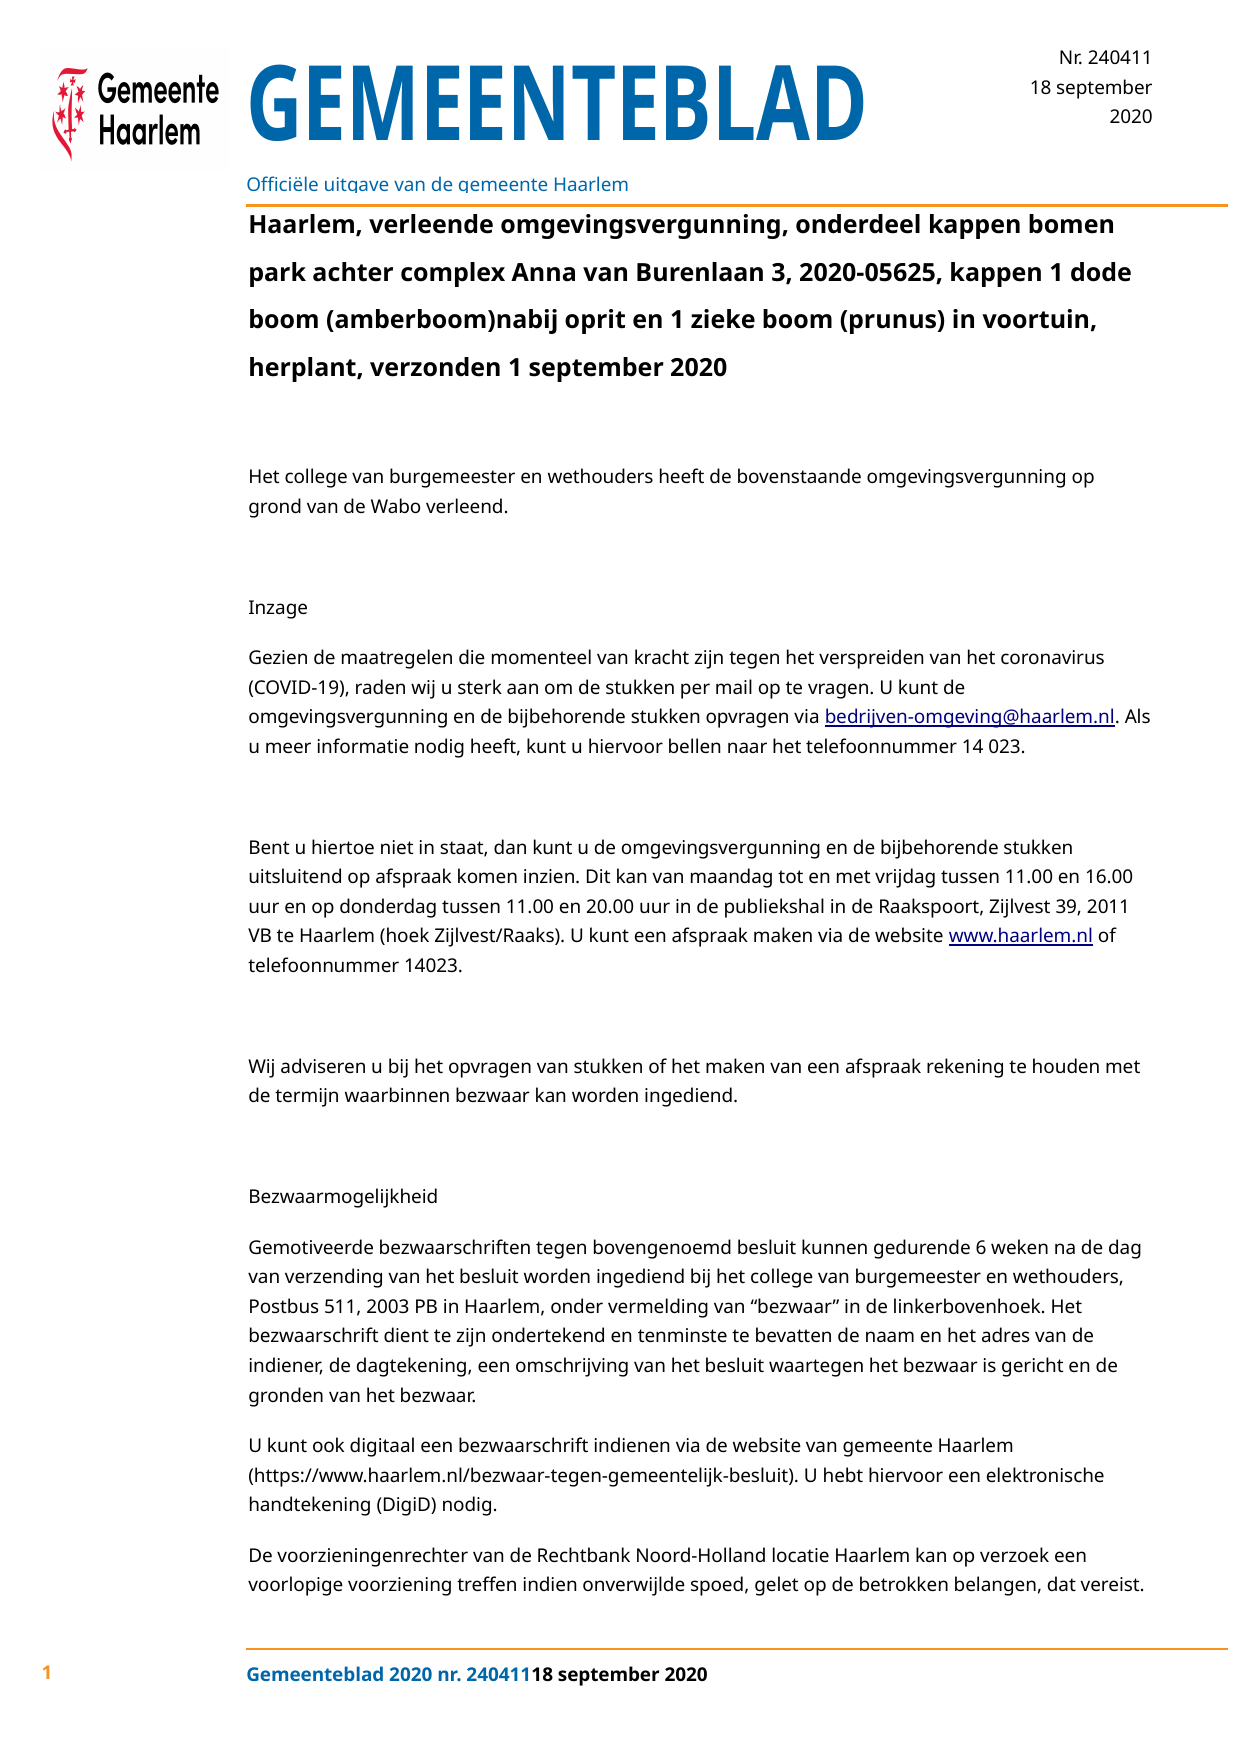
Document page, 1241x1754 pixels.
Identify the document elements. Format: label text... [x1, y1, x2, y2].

picture [41, 47, 231, 172]
text Gemotiveerde bezwaarschriften tegen bovengenoemd besluit kunnen gedurende 6 weken na de dag van verzending van het besluit worden ingediend bij het college van burgemeester en wethouders, Postbus 511, 2003 PB in Haarlem, onder vermelding van “bezwaar” in de linkerbovenhoek. Het bezwaarschrift dient te zijn ondertekend en tenminste te bevatten de naam en het adres van de indiener, de dagtekening, een omschrijving van het besluit waartegen het bezwaar is gericht en de gronden van het bezwaar. [248, 1234, 1152, 1408]
text Bezwaarmogelijkheid [248, 1183, 1152, 1209]
text Het college van burgemeester en wethouders heeft de bovenstaande omgevingsvergunning op grond van de Wabo verleend. [248, 463, 1152, 519]
text Wij adviseren u bij het opvragen van stukken of het maken van een afspraak rekening te houden met de termijn waarbinnen bezwaar kan worden ingediend. [248, 1053, 1152, 1108]
text Gezien de maatregelen die momenteel van kracht zijn tegen het verspreiden van het coronavirus (COVID-19), raden wij u sterk aan om de stukken per mail op te vragen. U kunt de omgevingsvergunning en de bijbehorende stukken opvragen via bedrijven-omgeving@haarlem.nl. Als u meer informatie nodig heeft, kunt u hiervoor bellen naar het telefoonnummer 14 023. [248, 644, 1152, 759]
text Inzage [248, 594, 1152, 620]
text U kunt ook digitaal een bezwaarschrift indienen via de website van gemeente Haarlem (https://www.haarlem.nl/bezwaar-tegen-gemeentelijk-besluit). U hebt hiervoor een elektronische handtekening (DigiD) nodig. [248, 1432, 1152, 1517]
text De voorzieningenrechter van de Rechtbank Noord-Holland locatie Haarlem kan op verzoek een voorlopige voorziening treffen indien onverwijlde spoed, gelet op de betrokken belangen, dat vereist. [248, 1542, 1152, 1597]
text Bent u hiertoe niet in staat, dan kunt u de omgevingsvergunning en de bijbehorende stukken uitsluitend op afspraak komen inzien. Dit kan van maandag tot en met vrijdag tussen 11.00 en 16.00 uur en op donderdag tussen 11.00 en 20.00 uur in de publiekshal in de Raakspoort, Zijlvest 39, 2011 VB te Haarlem (hoek Zijlvest/Raaks). U kunt een afspraak maken via de website www.haarlem.nl of telefoonnummer 14023. [248, 834, 1152, 978]
text Haarlem, verleende omgevingsvergunning, onderdeel kappen bomen park achter complex Anna van Burenlaan 3, 2020-05625, kappen 1 dode boom (amberboom)nabij oprit en 1 zieke boom (prunus) in voortuin, herplant, verzonden 1 september 2020 [248, 207, 1152, 384]
